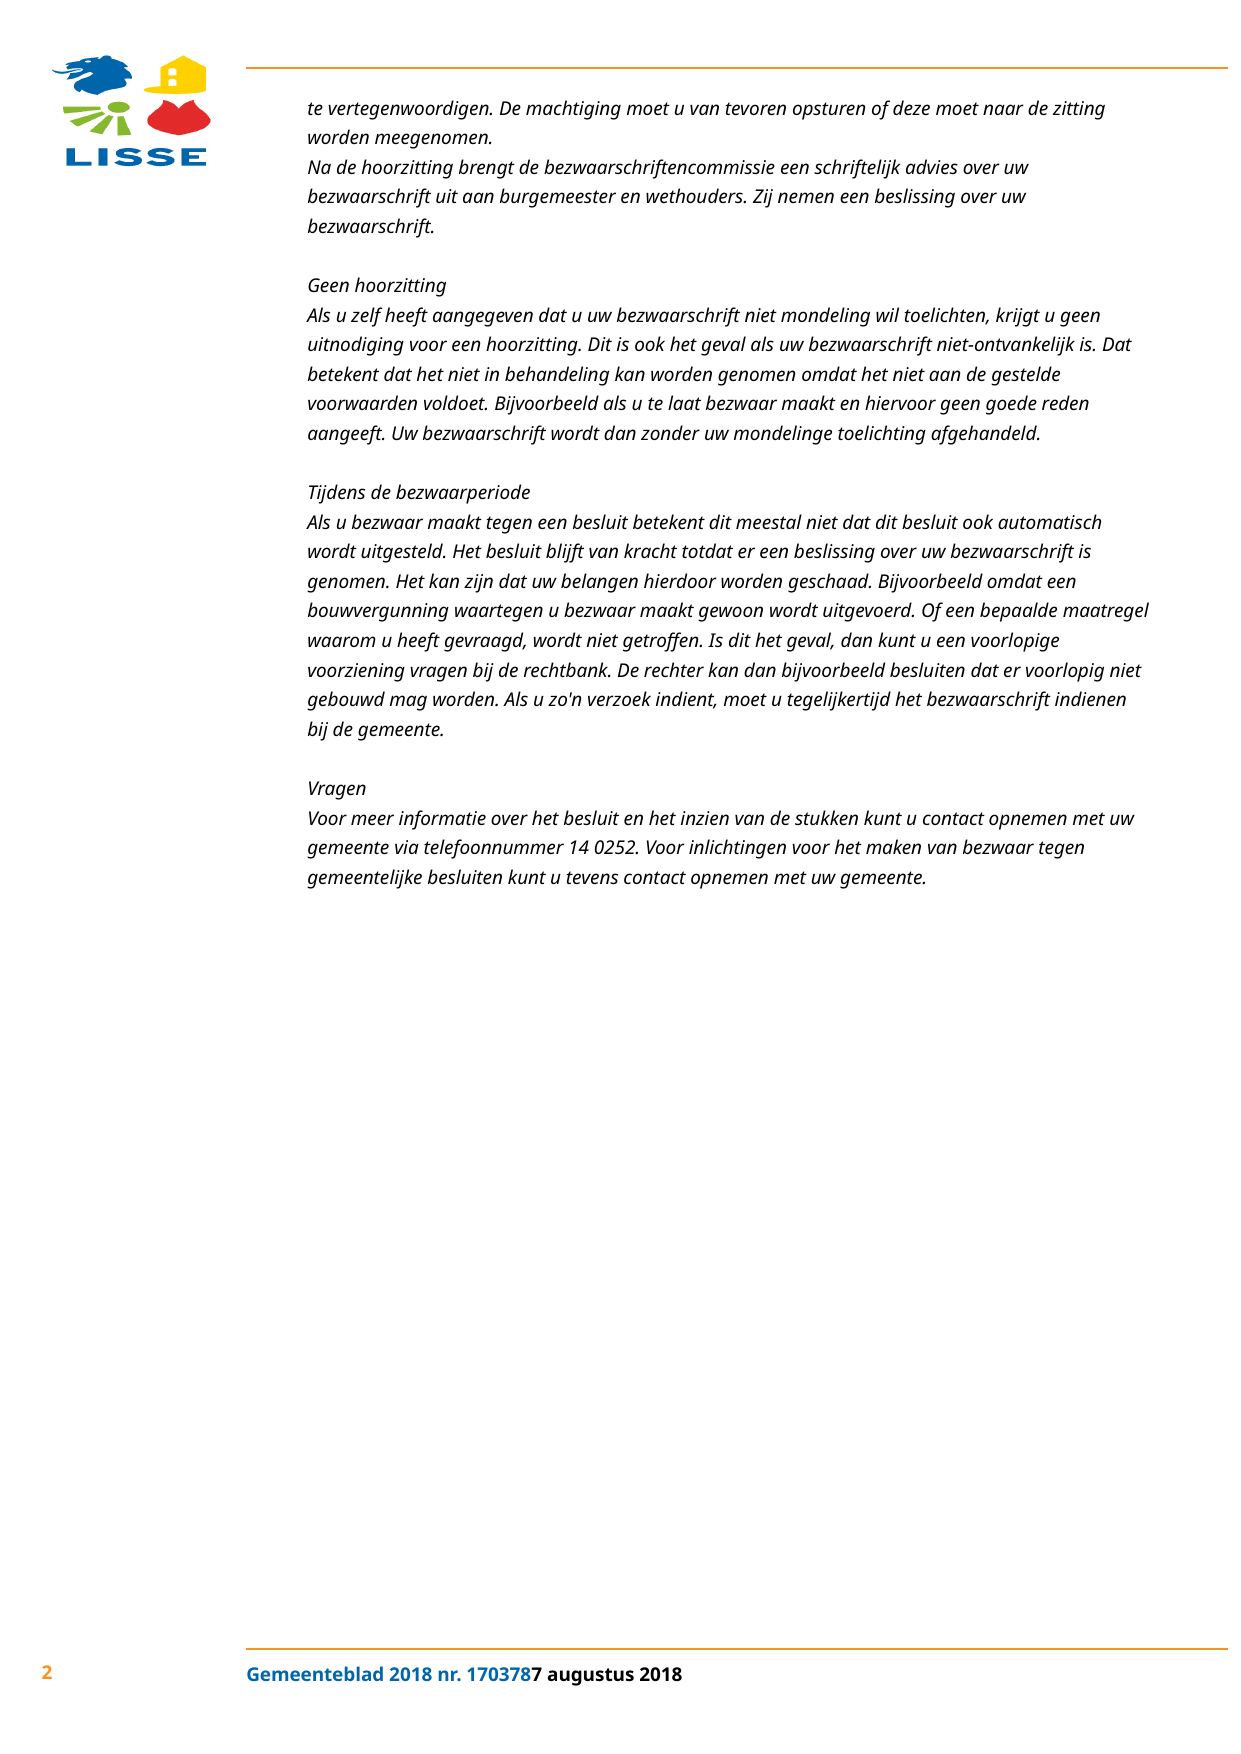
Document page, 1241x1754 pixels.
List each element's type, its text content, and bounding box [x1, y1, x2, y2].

picture [41, 47, 231, 172]
list Geen hoorzitting [248, 272, 1152, 298]
list Als u zelf heeft aangegeven dat u uw bezwaarschrift niet mondeling wil toelichten, krijgt u geen uitnodiging voor een hoorzitting. Dit is ook het geval als uw bezwaarschrift niet-ontvankelijk is. Dat betekent dat het niet in behandeling kan worden genomen omdat het niet aan de gestelde voorwaarden voldoet. Bijvoorbeeld als u te laat bezwaar maakt en hiervoor geen goede reden aangeeft. Uw bezwaarschrift wordt dan zonder uw mondelinge toelichting afgehandeld. [248, 302, 1152, 446]
list Na de hoorzitting brengt de bezwaarschriftencommissie een schriftelijk advies over uw bezwaarschrift uit aan burgemeester en wethouders. Zij nemen een beslissing over uw bezwaarschrift. [248, 154, 1152, 239]
list Als u bezwaar maakt tegen een besluit betekent dit meestal niet dat dit besluit ook automatisch wordt uitgesteld. Het besluit blijft van kracht totdat er een beslissing over uw bezwaarschrift is genomen. Het kan zijn dat uw belangen hierdoor worden geschaad. Bijvoorbeeld omdat een bouwvergunning waartegen u bezwaar maakt gewoon wordt uitgevoerd. Of een bepaalde maatregel waarom u heeft gevraagd, wordt niet getroffen. Is dit het geval, dan kunt u een voorlopige voorziening vragen bij de rechtbank. De rechter kan dan bijvoorbeeld besluiten dat er voorlopig niet gebouwd mag worden. Als u zo'n verzoek indient, moet u tegelijkertijd het bezwaarschrift indienen bij de gemeente. [248, 509, 1152, 742]
list te vertegenwoordigen. De machtiging moet u van tevoren opsturen of deze moet naar de zitting worden meegenomen. [248, 95, 1152, 150]
list Vragen [248, 775, 1152, 801]
list Tijdens de bezwaarperiode [248, 479, 1152, 505]
list Voor meer informatie over het besluit en het inzien van de stukken kunt u contact opnemen met uw gemeente via telefoonnummer 14 0252. Voor inlichtingen voor het maken van bezwaar tegen gemeentelijke besluiten kunt u tevens contact opnemen met uw gemeente. [248, 805, 1152, 890]
